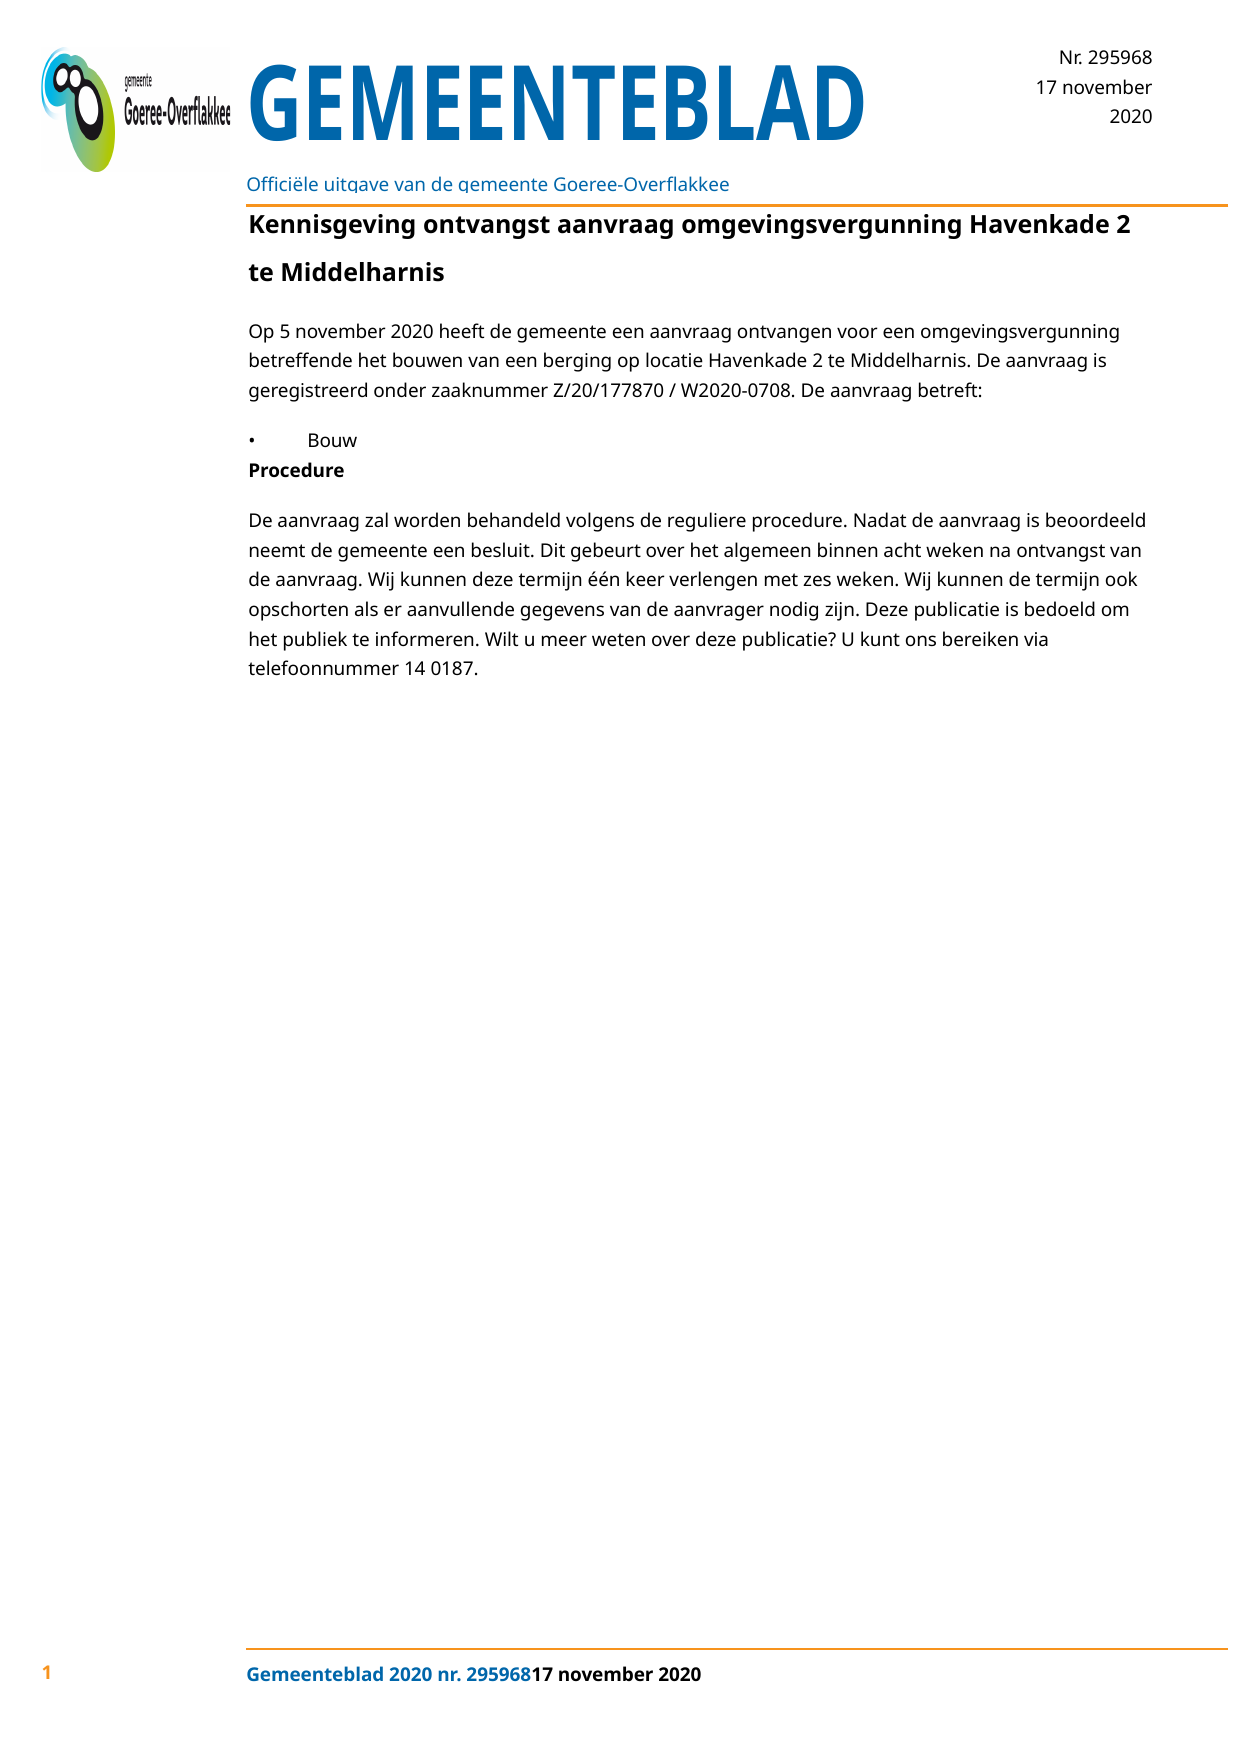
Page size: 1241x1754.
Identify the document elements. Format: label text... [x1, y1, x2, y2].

picture [41, 47, 231, 172]
text Procedure [248, 457, 1152, 483]
list Bouw [248, 427, 1152, 453]
text De aanvraag zal worden behandeld volgens de reguliere procedure. Nadat de aanvraag is beoordeeld neemt de gemeente een besluit. Dit gebeurt over het algemeen binnen acht weken na ontvangst van de aanvraag. Wij kunnen deze termijn één keer verlengen met zes weken. Wij kunnen de termijn ook opschorten als er aanvullende gegevens van de aanvrager nodig zijn. Deze publicatie is bedoeld om het publiek te informeren. Wilt u meer weten over deze publicatie? U kunt ons bereiken via telefoonnummer 14 0187. [248, 507, 1152, 681]
text Kennisgeving ontvangst aanvraag omgevingsvergunning Havenkade 2 te Middelharnis [248, 207, 1152, 288]
text Op 5 november 2020 heeft de gemeente een aanvraag ontvangen voor een omgevingsvergunning betreffende het bouwen van een berging op locatie Havenkade 2 te Middelharnis. De aanvraag is geregistreerd onder zaaknummer Z/20/177870 / W2020-0708. De aanvraag betreft: [248, 318, 1152, 403]
